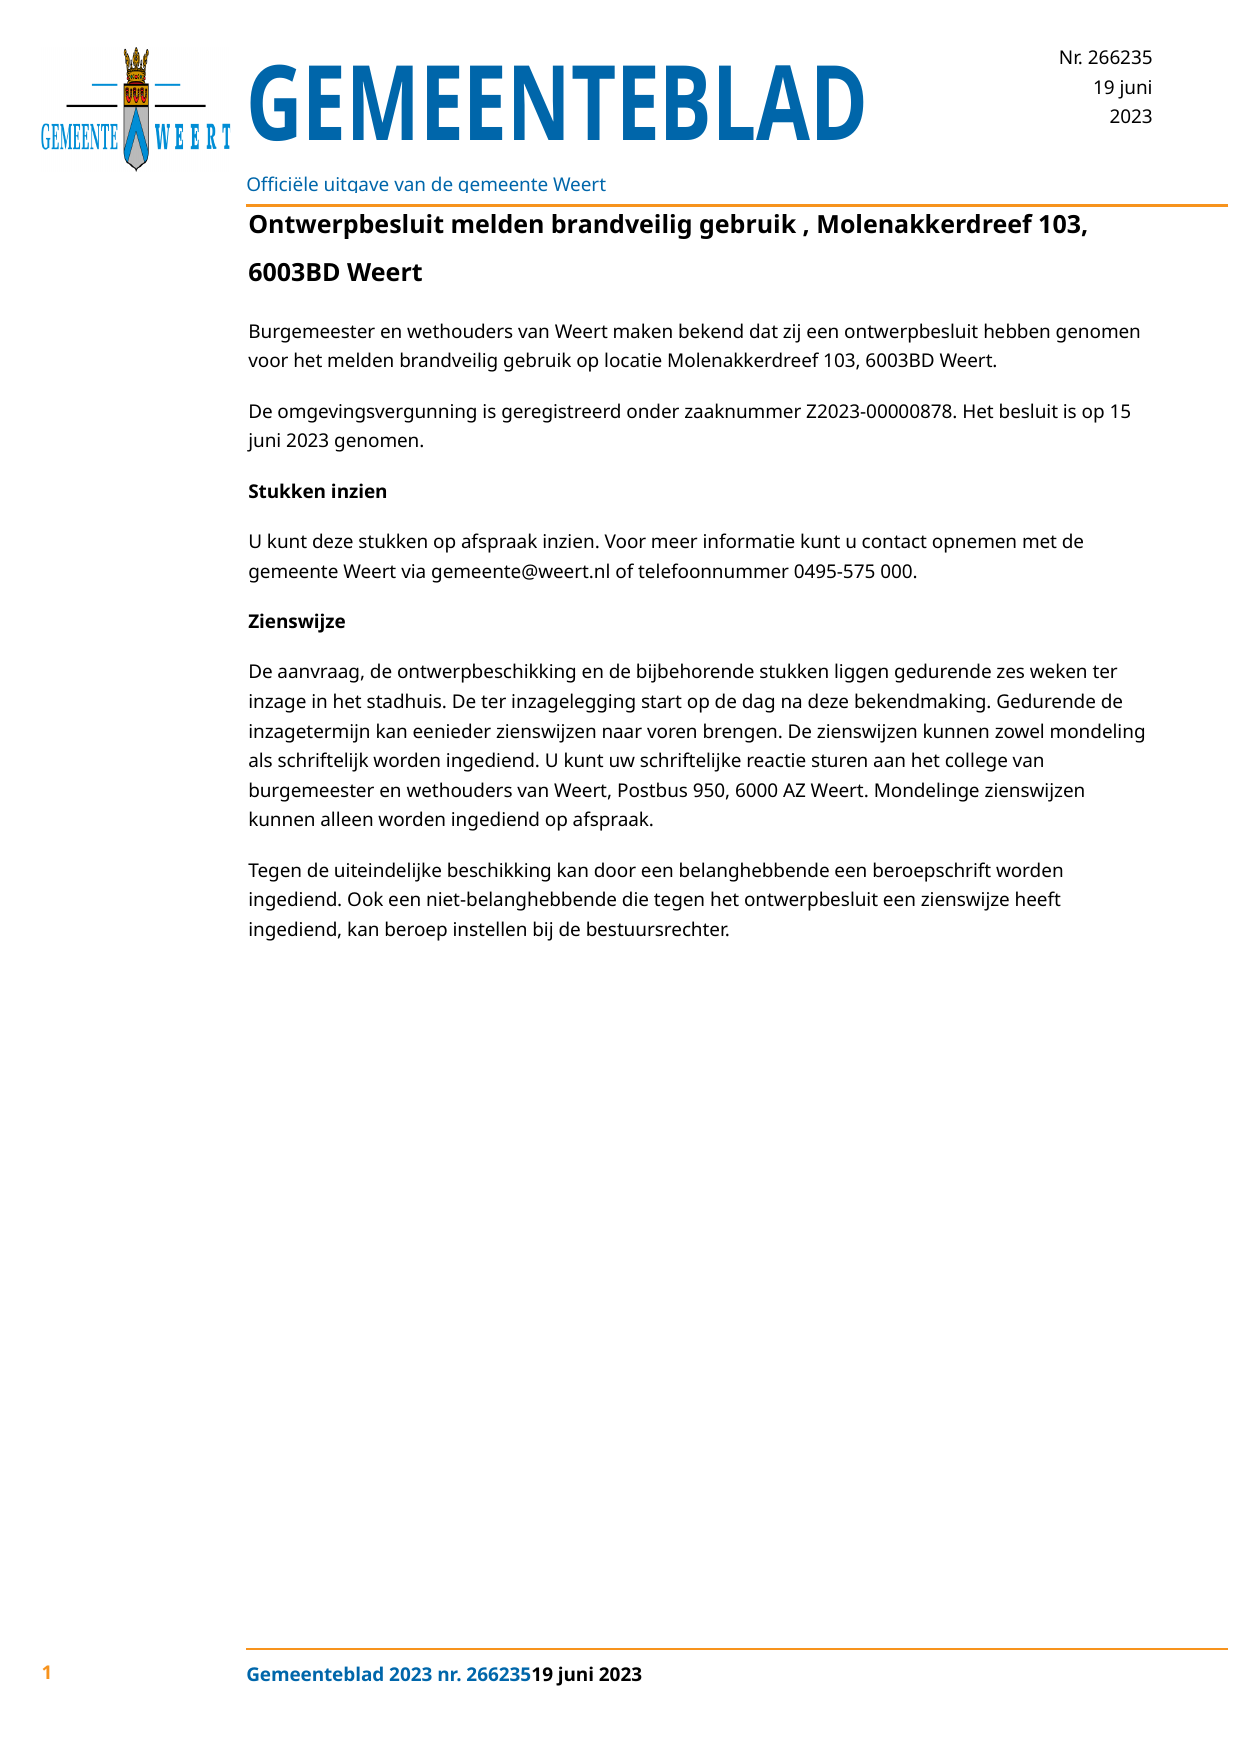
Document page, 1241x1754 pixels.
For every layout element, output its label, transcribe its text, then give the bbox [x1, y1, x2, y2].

text De omgevingsvergunning is geregistreerd onder zaaknummer Z2023-00000878. Het besluit is op 15 juni 2023 genomen. [248, 398, 1152, 453]
text De aanvraag, de ontwerpbeschikking en de bijbehorende stukken liggen gedurende zes weken ter inzage in het stadhuis. De ter inzagelegging start op de dag na deze bekendmaking. Gedurende de inzagetermijn kan eenieder zienswijzen naar voren brengen. De zienswijzen kunnen zowel mondeling als schriftelijk worden ingediend. U kunt uw schriftelijke reactie sturen aan het college van burgemeester en wethouders van Weert, Postbus 950, 6000 AZ Weert. Mondelinge zienswijzen kunnen alleen worden ingediend op afspraak. [248, 659, 1152, 832]
text Stukken inzien [248, 478, 1152, 504]
text Zienswijze [248, 608, 1152, 634]
text Ontwerpbesluit melden brandveilig gebruik , Molenakkerdreef 103, 6003BD Weert [248, 207, 1152, 288]
text U kunt deze stukken op afspraak inzien. Voor meer informatie kunt u contact opnemen met de gemeente Weert via gemeente@weert.nl of telefoonnummer 0495-575 000. [248, 528, 1152, 584]
picture [41, 47, 231, 172]
text Tegen de uiteindelijke beschikking kan door een belanghebbende een beroepschrift worden ingediend. Ook een niet-belanghebbende die tegen het ontwerpbesluit een zienswijze heeft ingediend, kan beroep instellen bij de bestuursrechter. [248, 857, 1152, 942]
text Burgemeester en wethouders van Weert maken bekend dat zij een ontwerpbesluit hebben genomen voor het melden brandveilig gebruik op locatie Molenakkerdreef 103, 6003BD Weert. [248, 318, 1152, 373]
